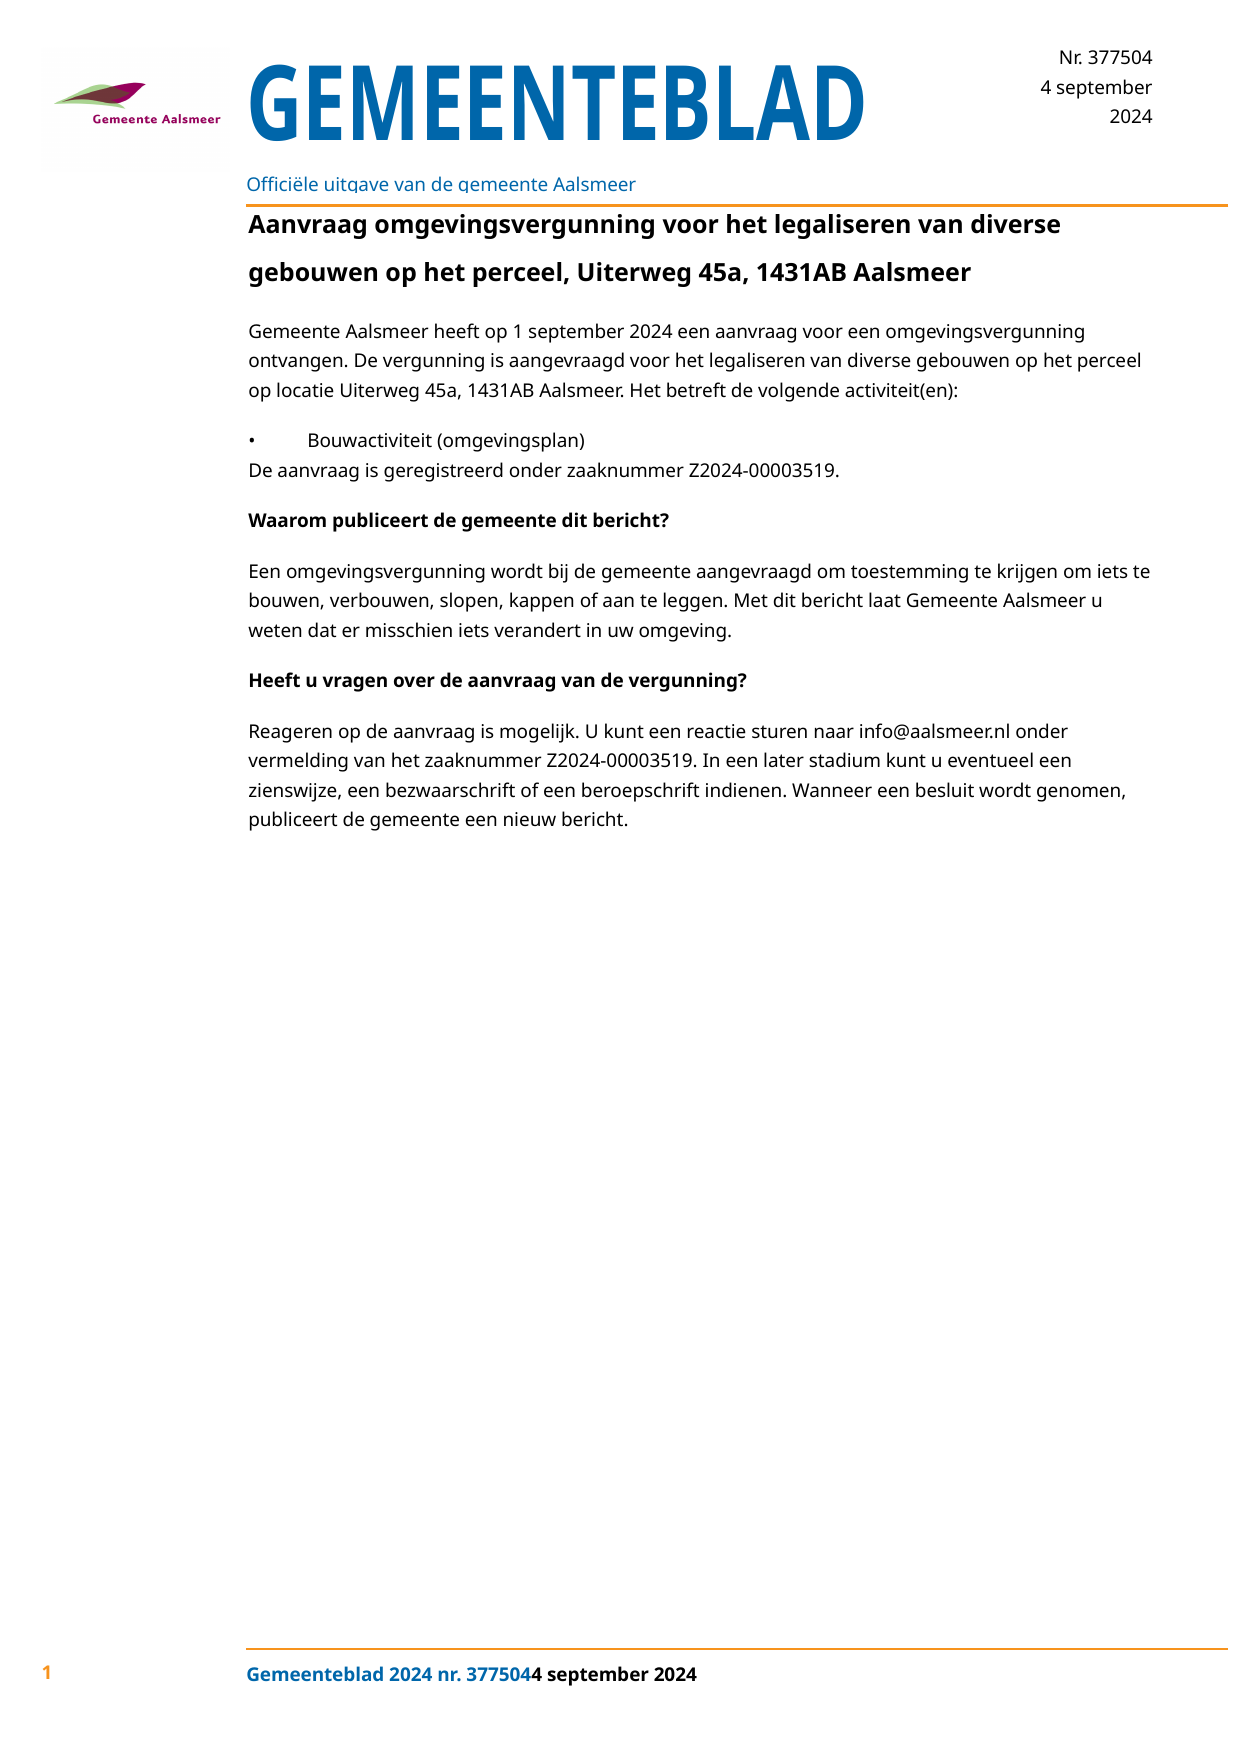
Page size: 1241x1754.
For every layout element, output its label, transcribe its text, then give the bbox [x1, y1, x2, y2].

text Heeft u vragen over de aanvraag van de vergunning? [248, 667, 1152, 693]
text Reageren op de aanvraag is mogelijk. U kunt een reactie sturen naar info@aalsmeer.nl onder vermelding van het zaaknummer Z2024-00003519. In een later stadium kunt u eventueel een zienswijze, een bezwaarschrift of een beroepschrift indienen. Wanneer een besluit wordt genomen, publiceert de gemeente een nieuw bericht. [248, 718, 1152, 832]
list Bouwactiviteit (omgevingsplan) [248, 427, 1152, 453]
picture [41, 47, 231, 172]
text Een omgevingsvergunning wordt bij de gemeente aangevraagd om toestemming te krijgen om iets te bouwen, verbouwen, slopen, kappen of aan te leggen. Met dit bericht laat Gemeente Aalsmeer u weten dat er misschien iets verandert in uw omgeving. [248, 558, 1152, 643]
text Gemeente Aalsmeer heeft op 1 september 2024 een aanvraag voor een omgevingsvergunning ontvangen. De vergunning is aangevraagd voor het legaliseren van diverse gebouwen op het perceel op locatie Uiterweg 45a, 1431AB Aalsmeer. Het betreft de volgende activiteit(en): [248, 318, 1152, 403]
text Aanvraag omgevingsvergunning voor het legaliseren van diverse gebouwen op het perceel, Uiterweg 45a, 1431AB Aalsmeer [248, 207, 1152, 288]
text Waarom publiceert de gemeente dit bericht? [248, 507, 1152, 533]
text De aanvraag is geregistreerd onder zaaknummer Z2024-00003519. [248, 457, 1152, 483]
